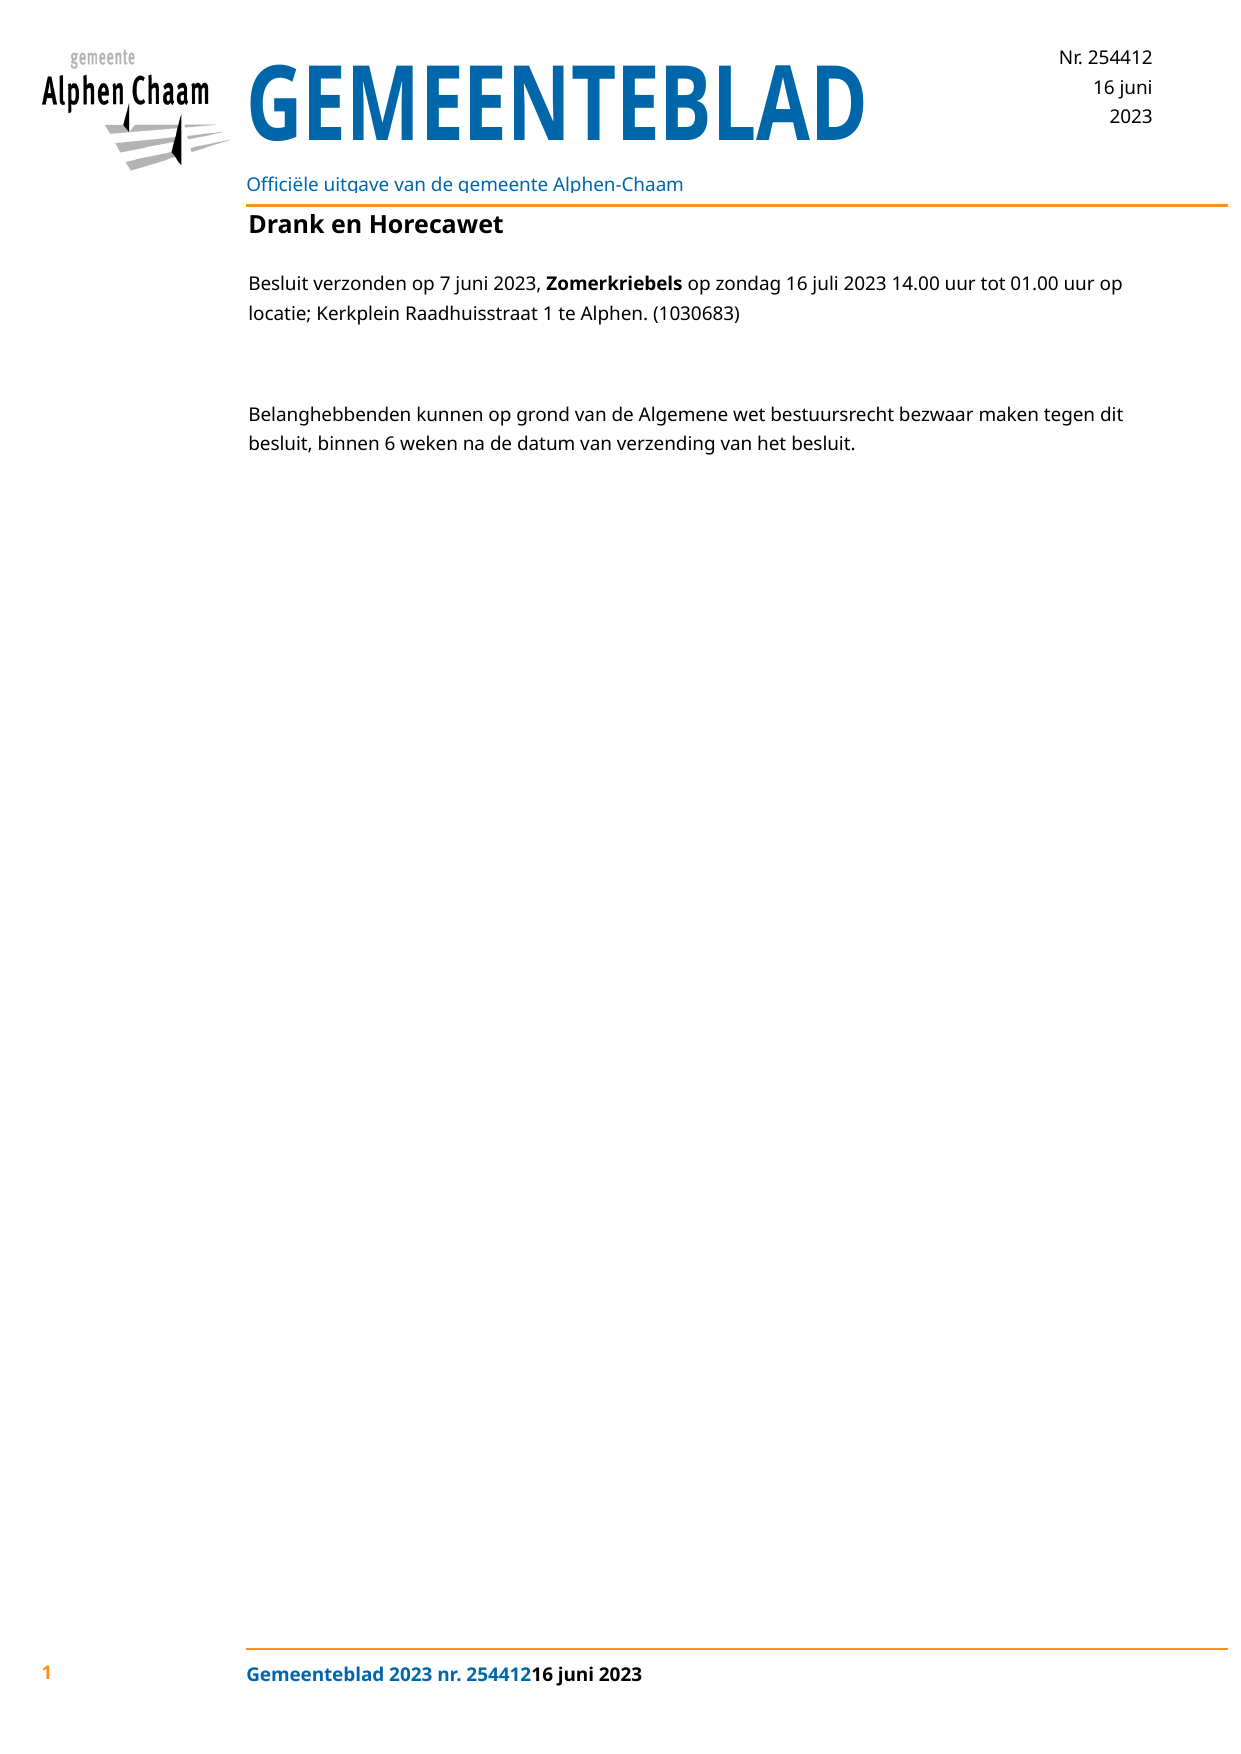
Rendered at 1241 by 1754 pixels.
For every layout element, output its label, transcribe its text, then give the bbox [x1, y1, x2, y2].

text Drank en Horecawet [248, 207, 1152, 241]
text Belanghebbenden kunnen op grond van de Algemene wet bestuursrecht bezwaar maken tegen dit besluit, binnen 6 weken na de datum van verzending van het besluit. [248, 401, 1152, 456]
picture [41, 47, 231, 172]
text Besluit verzonden op 7 juni 2023, Zomerkriebels op zondag 16 juli 2023 14.00 uur tot 01.00 uur op locatie; Kerkplein Raadhuisstraat 1 te Alphen. (1030683) [248, 270, 1152, 326]
